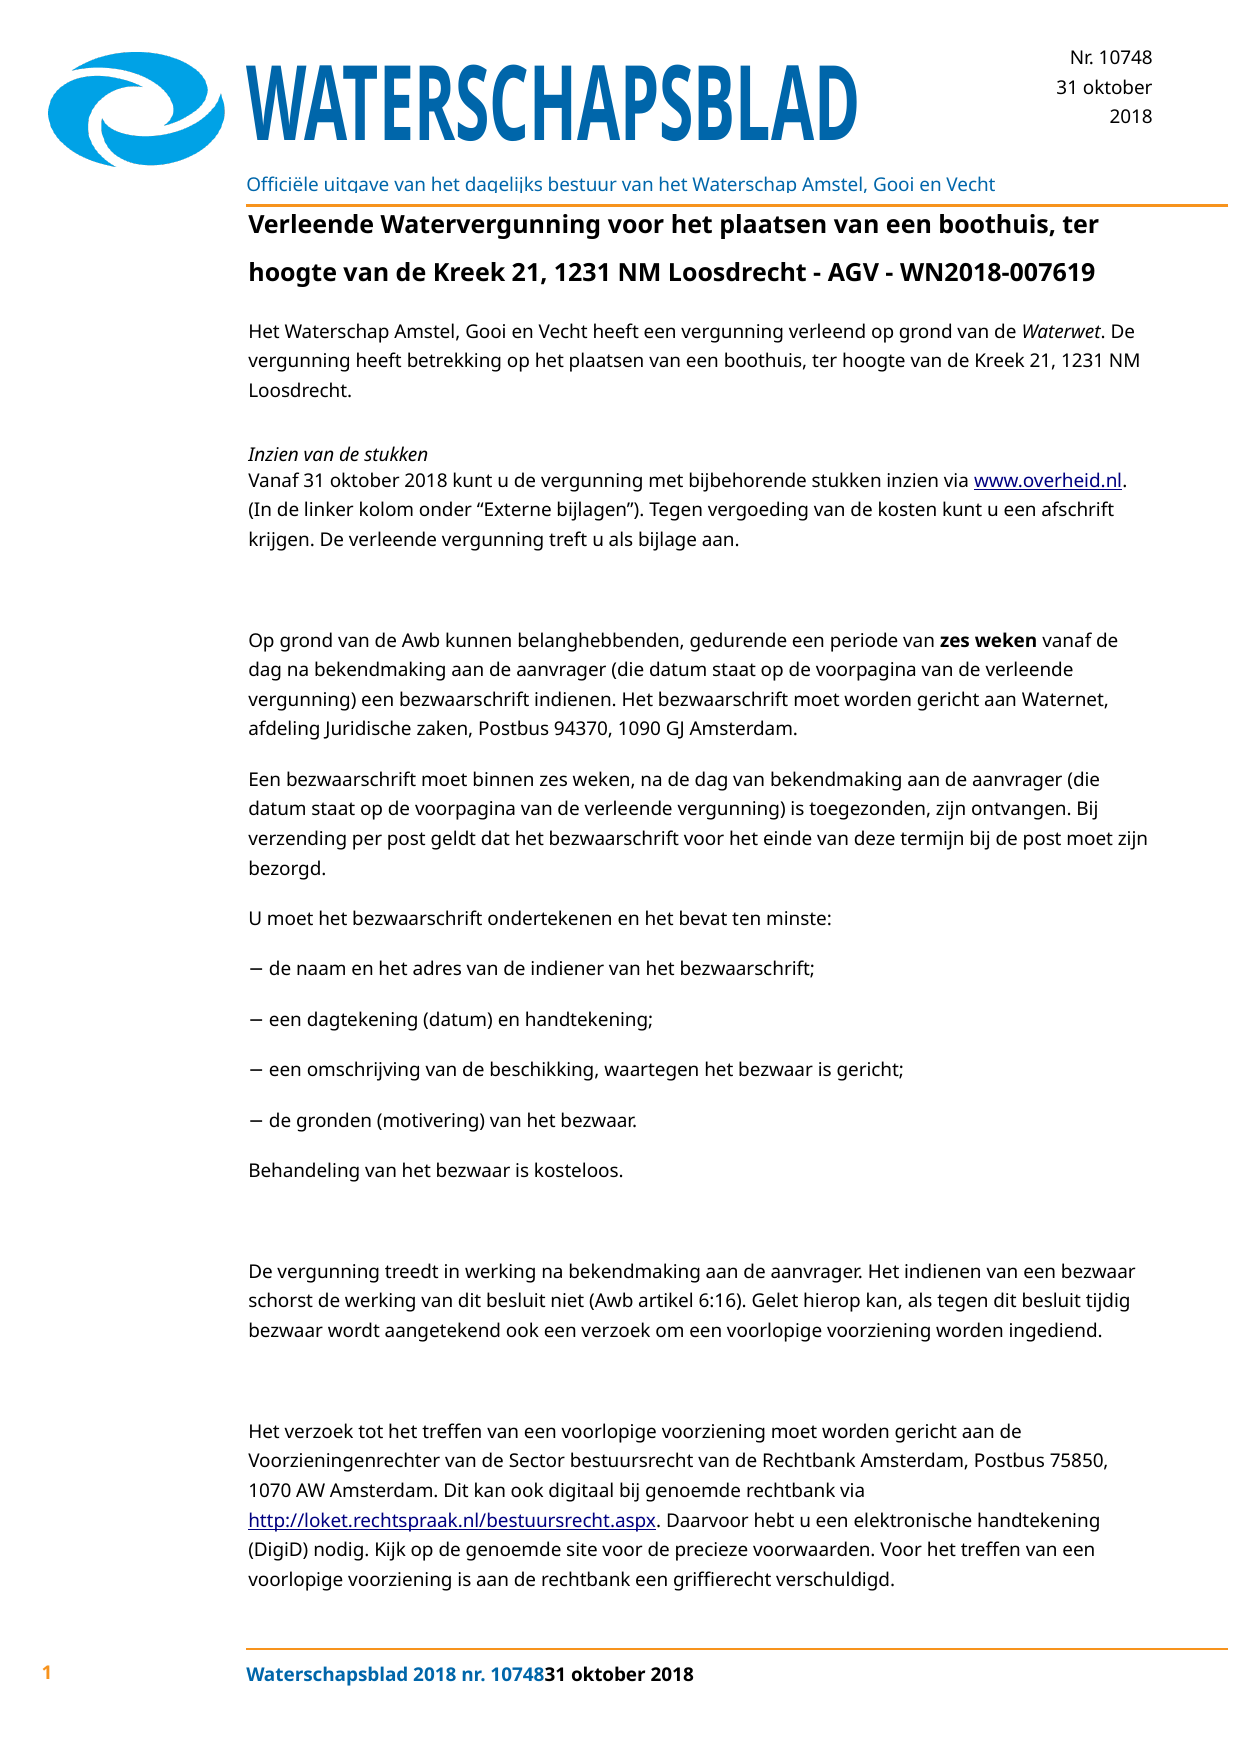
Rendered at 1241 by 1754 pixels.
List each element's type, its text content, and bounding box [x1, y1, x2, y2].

text Op grond van de Awb kunnen belanghebbenden, gedurende een periode van zes weken vanaf de dag na bekendmaking aan de aanvrager (die datum staat op de voorpagina van de verleende vergunning) een bezwaarschrift indienen. Het bezwaarschrift moet worden gericht aan Waternet, afdeling Juridische zaken, Postbus 94370, 1090 GJ Amsterdam. [248, 627, 1152, 741]
text Inzien van de stukken [248, 441, 1152, 467]
text Het verzoek tot het treffen van een voorlopige voorziening moet worden gericht aan de Voorzieningenrechter van de Sector bestuursrecht van de Rechtbank Amsterdam, Postbus 75850, 1070 AW Amsterdam. Dit kan ook digitaal bij genoemde rechtbank via http://loket.rechtspraak.nl/bestuursrecht.aspx. Daarvoor hebt u een elektronische handtekening (DigiD) nodig. Kijk op de genoemde site voor de precieze voorwaarden. Voor het treffen van een voorlopige voorziening is aan de rechtbank een griffierecht verschuldigd. [248, 1418, 1152, 1592]
text U moet het bezwaarschrift ondertekenen en het bevat ten minste: [248, 905, 1152, 931]
text Verleende Watervergunning voor het plaatsen van een boothuis, ter hoogte van de Kreek 21, 1231 NM Loosdrecht - AGV - WN2018-007619 [248, 207, 1152, 288]
picture [41, 47, 231, 172]
text − de naam en het adres van de indiener van het bezwaarschrift; [248, 956, 1152, 981]
text Een bezwaarschrift moet binnen zes weken, na de dag van bekendmaking aan de aanvrager (die datum staat op de voorpagina van de verleende vergunning) is toegezonden, zijn ontvangen. Bij verzending per post geldt dat het bezwaarschrift voor het einde van deze termijn bij de post moet zijn bezorgd. [248, 766, 1152, 880]
text De vergunning treedt in werking na bekendmaking aan de aanvrager. Het indienen van een bezwaar schorst de werking van dit besluit niet (Awb artikel 6:16). Gelet hierop kan, als tegen dit besluit tijdig bezwaar wordt aangetekend ook een verzoek om een voorlopige voorziening worden ingediend. [248, 1258, 1152, 1343]
text − de gronden (motivering) van het bezwaar. [248, 1107, 1152, 1132]
text Behandeling van het bezwaar is kosteloos. [248, 1157, 1152, 1183]
text Het Waterschap Amstel, Gooi en Vecht heeft een vergunning verleend op grond van de Waterwet. De vergunning heeft betrekking op het plaatsen van een boothuis, ter hoogte van de Kreek 21, 1231 NM Loosdrecht. [248, 318, 1152, 403]
text − een dagtekening (datum) en handtekening; [248, 1006, 1152, 1032]
text Vanaf 31 oktober 2018 kunt u de vergunning met bijbehorende stukken inzien via www.overheid.nl. (In de linker kolom onder “Externe bijlagen”). Tegen vergoeding van de kosten kunt u een afschrift krijgen. De verleende vergunning treft u als bijlage aan. [248, 467, 1152, 552]
text − een omschrijving van de beschikking, waartegen het bezwaar is gericht; [248, 1056, 1152, 1082]
